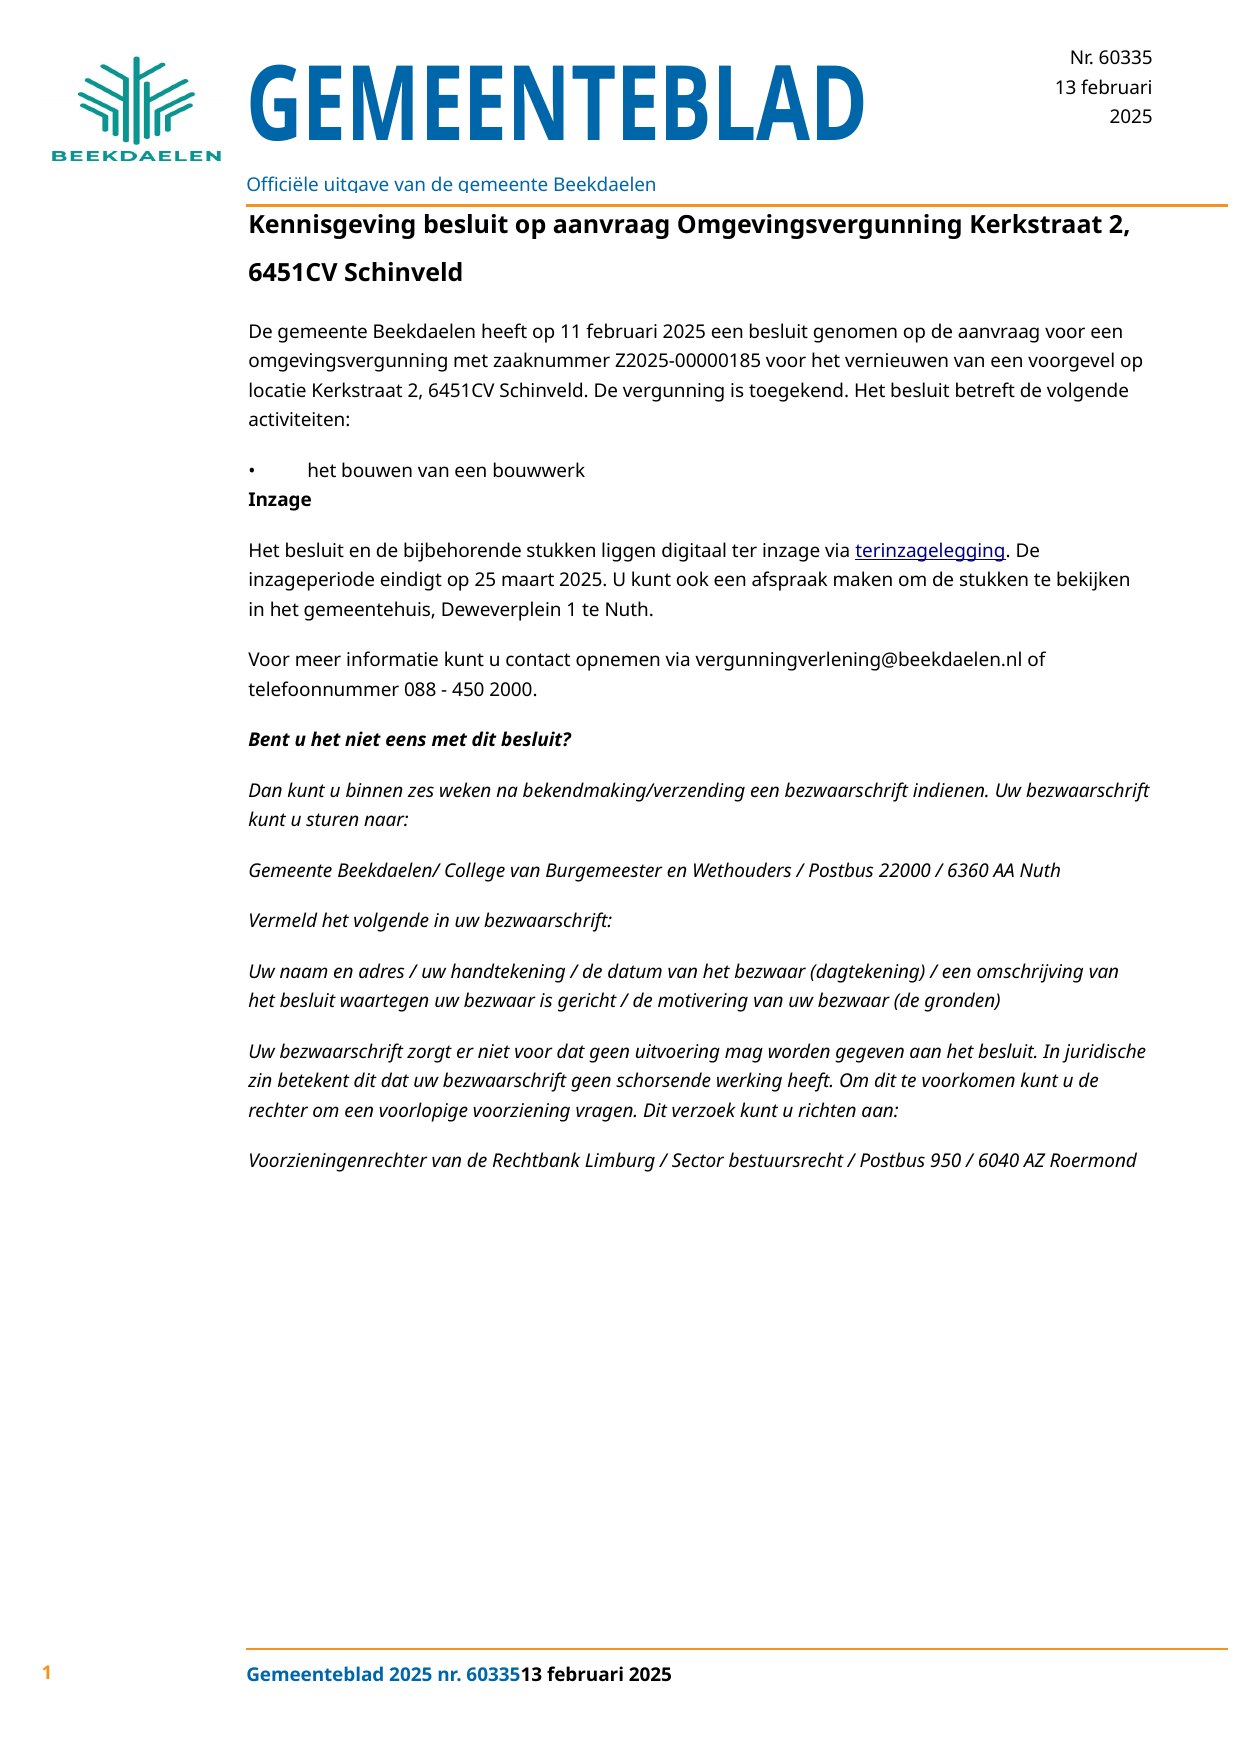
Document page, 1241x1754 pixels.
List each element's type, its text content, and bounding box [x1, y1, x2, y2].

text De gemeente Beekdaelen heeft op 11 februari 2025 een besluit genomen op de aanvraag voor een omgevingsvergunning met zaaknummer Z2025-00000185 voor het vernieuwen van een voorgevel op locatie Kerkstraat 2, 6451CV Schinveld. De vergunning is toegekend. Het besluit betreft de volgende activiteiten: [248, 318, 1152, 432]
text Inzage [248, 487, 1152, 512]
text Uw bezwaarschrift zorgt er niet voor dat geen uitvoering mag worden gegeven aan het besluit. In juridische zin betekent dit dat uw bezwaarschrift geen schorsende werking heeft. Om dit te voorkomen kunt u de rechter om een voorlopige voorziening vragen. Dit verzoek kunt u richten aan: [248, 1038, 1152, 1123]
text Het besluit en de bijbehorende stukken liggen digitaal ter inzage via terinzagelegging. De inzageperiode eindigt op 25 maart 2025. U kunt ook een afspraak maken om de stukken te bekijken in het gemeentehuis, Deweverplein 1 te Nuth. [248, 537, 1152, 622]
picture [41, 47, 231, 172]
text Bent u het niet eens met dit besluit? [248, 727, 1152, 752]
text Voor meer informatie kunt u contact opnemen via vergunningverlening@beekdaelen.nl of telefoonnummer 088 - 450 2000. [248, 647, 1152, 702]
text Uw naam en adres / uw handtekening / de datum van het bezwaar (dagtekening) / een omschrijving van het besluit waartegen uw bezwaar is gericht / de motivering van uw bezwaar (de gronden) [248, 958, 1152, 1013]
text Dan kunt u binnen zes weken na bekendmaking/verzending een bezwaarschrift indienen. Uw bezwaarschrift kunt u sturen naar: [248, 777, 1152, 832]
text Gemeente Beekdaelen/ College van Burgemeester en Wethouders / Postbus 22000 / 6360 AA Nuth [248, 857, 1152, 883]
list het bouwen van een bouwwerk [248, 457, 1152, 483]
text Kennisgeving besluit op aanvraag Omgevingsvergunning Kerkstraat 2, 6451CV Schinveld [248, 207, 1152, 288]
text Vermeld het volgende in uw bezwaarschrift: [248, 907, 1152, 933]
text Voorzieningenrechter van de Rechtbank Limburg / Sector bestuursrecht / Postbus 950 / 6040 AZ Roermond [248, 1147, 1152, 1173]
